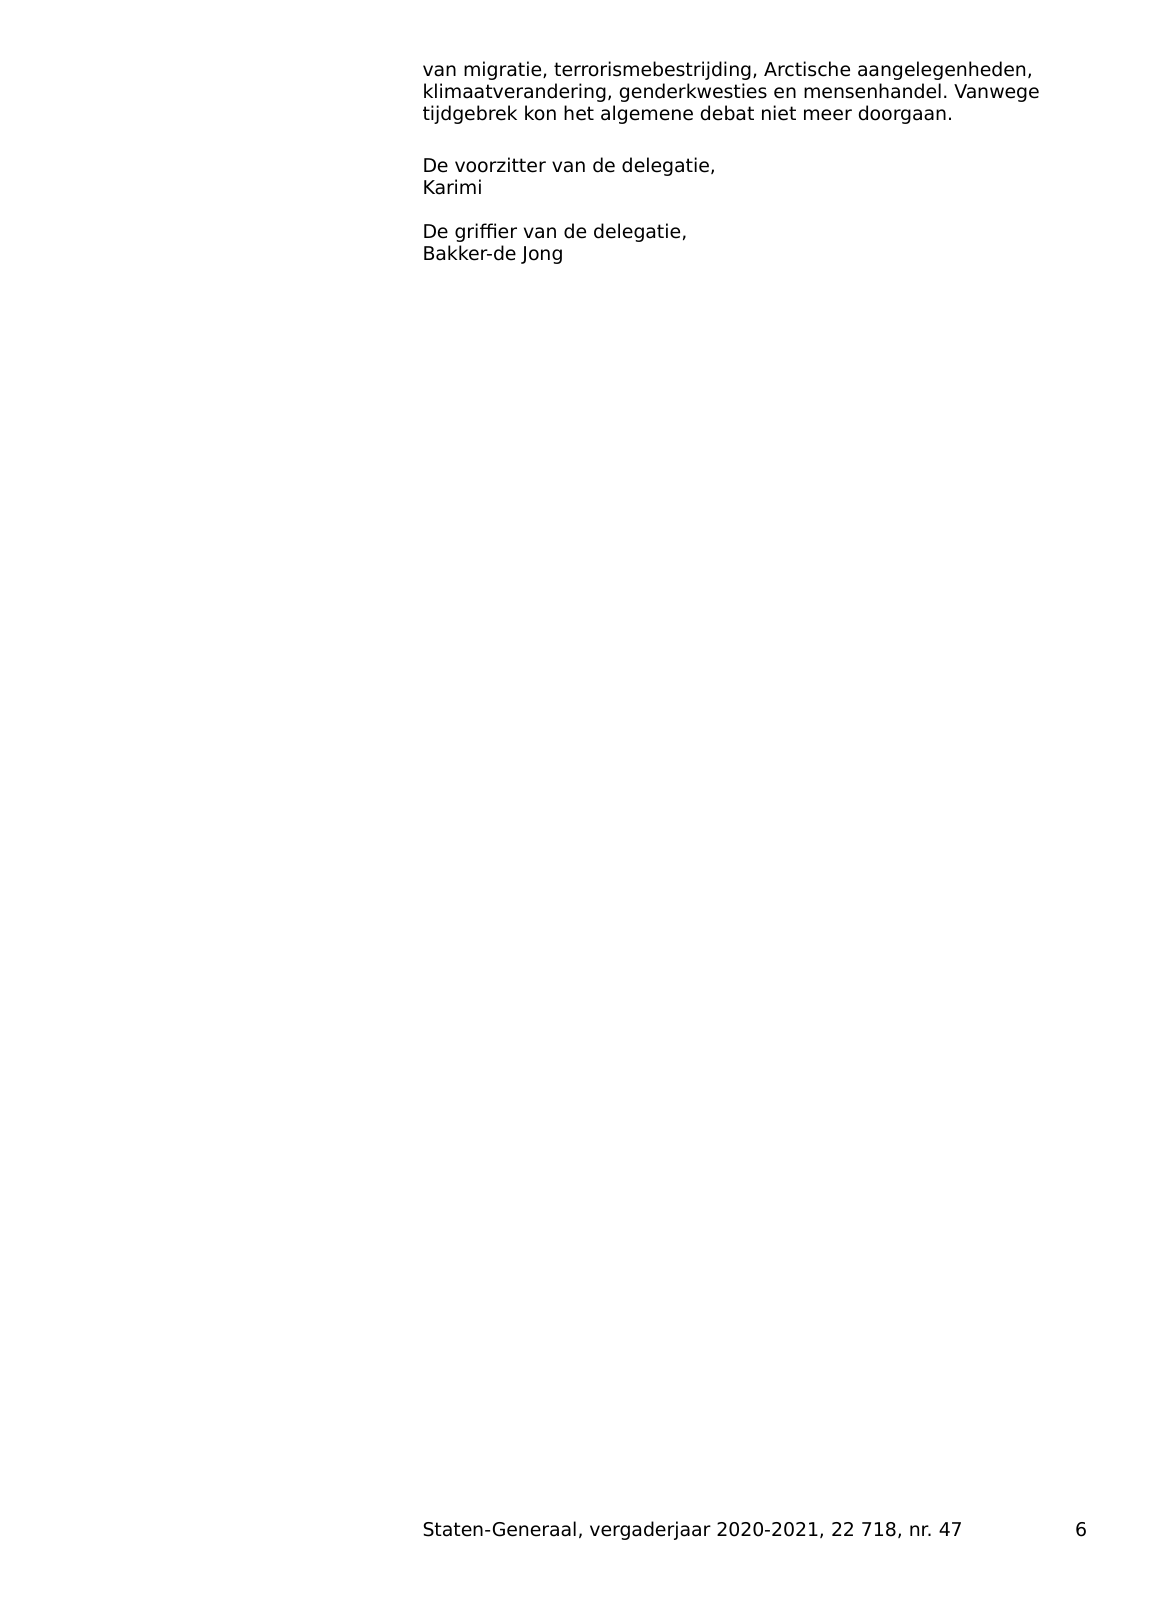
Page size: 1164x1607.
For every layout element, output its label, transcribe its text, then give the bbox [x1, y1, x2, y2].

text De griffier van de delegatie, Bakker-de Jong [422, 221, 1087, 265]
text van migratie, terrorismebestrijding, Arctische aangelegenheden, klimaatverandering, genderkwesties en mensenhandel. Vanwege tijdgebrek kon het algemene debat niet meer doorgaan. [422, 59, 1087, 125]
text De voorzitter van de delegatie, Karimi [422, 155, 1087, 199]
